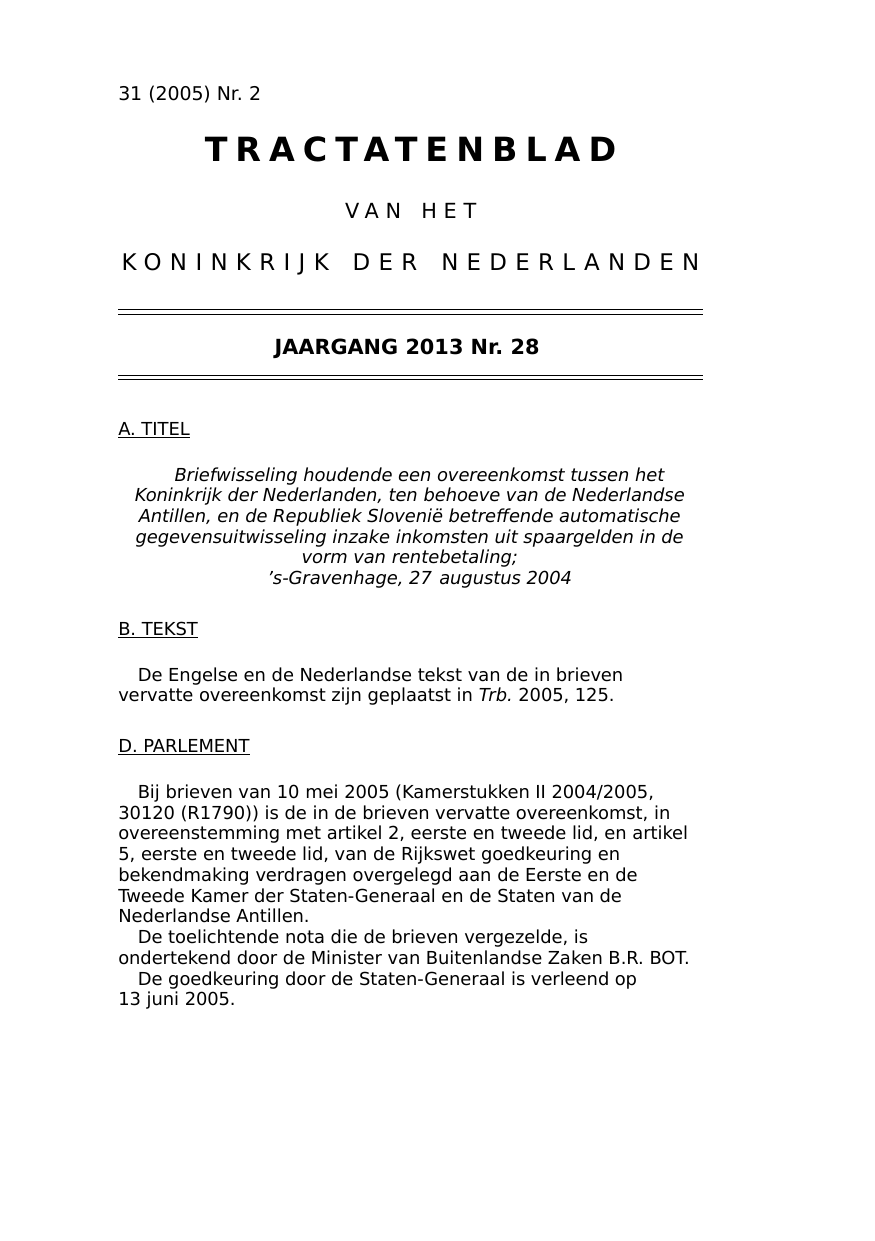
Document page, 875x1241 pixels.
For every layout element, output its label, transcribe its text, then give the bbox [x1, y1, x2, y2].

text 31 (2005) Nr. 2 [118, 83, 703, 105]
text VAN HET [118, 199, 703, 223]
text Bij brieven van 10 mei 2005 (Kamerstukken II 2004/2005, 30120 (R1790)) is de in de brieven vervatte overeenkomst, in overeenstemming met artikel 2, eerste en tweede lid, en artikel 5, eerste en tweede lid, van de Rijkswet goedkeuring en bekendmaking verdragen overgelegd aan de Eerste en de Tweede Kamer der Staten-Generaal en de Staten van de Nederlandse Antillen. [118, 782, 703, 927]
text De Engelse en de Nederlandse tekst van de in brieven vervatte overeenkomst zijn geplaatst in Trb. 2005, 125. [118, 664, 703, 706]
subtitle B. TEKST [118, 619, 703, 639]
text De toelichtende nota die de brieven vergezelde, is ondertekend door de Minister van Buitenlandse Zaken B.R. BOT. [118, 927, 703, 968]
text De goedkeuring door de Staten-Generaal is verleend op 13 juni 2005. [118, 968, 703, 1010]
subtitle D. PARLEMENT [118, 736, 703, 757]
text KONINKRIJK DER NEDERLANDEN [118, 249, 703, 276]
text JAARGANG 2013 Nr. 28 [118, 335, 703, 359]
text TRACTATENBLAD [118, 130, 703, 169]
text Briefwisseling houdende een overeenkomst tussen het Koninkrijk der Nederlanden, ten behoeve van de Nederlandse Antillen, en de Republiek Slovenië betreffende automatische gegevensuitwisseling inzake inkomsten uit spaargelden in de vorm van rentebetaling; [118, 464, 703, 568]
subtitle A. TITEL [118, 419, 703, 439]
text ’s-Gravenhage, 27 augustus 2004 [118, 568, 703, 589]
